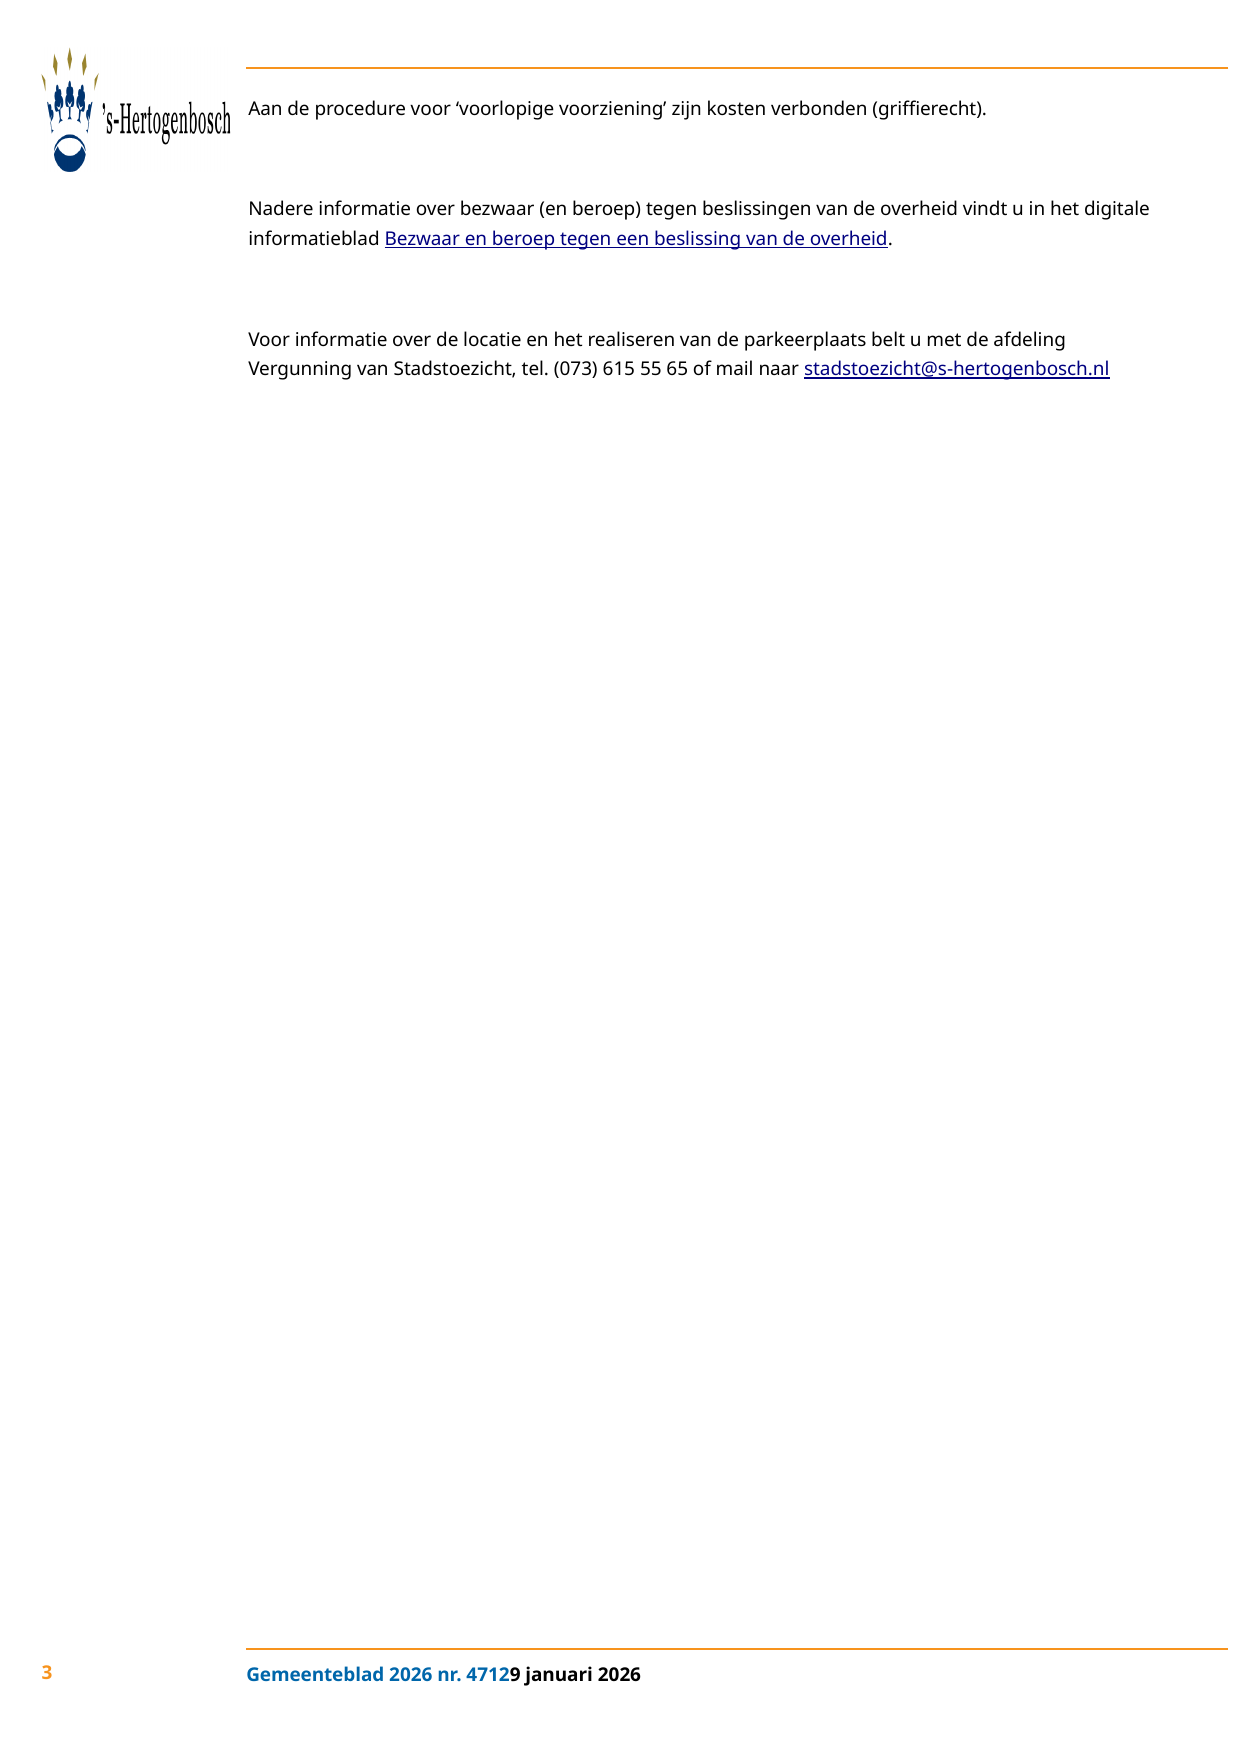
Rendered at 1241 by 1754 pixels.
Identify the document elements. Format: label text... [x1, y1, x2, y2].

picture [41, 47, 231, 172]
text Aan de procedure voor ‘voorlopige voorziening’ zijn kosten verbonden (griffierecht). [248, 95, 1152, 121]
text Nadere informatie over bezwaar (en beroep) tegen beslissingen van de overheid vindt u in het digitale informatieblad Bezwaar en beroep tegen een beslissing van de overheid. [248, 196, 1152, 251]
text Voor informatie over de locatie en het realiseren van de parkeerplaats belt u met de afdeling Vergunning van Stadstoezicht, tel. (073) 615 55 65 of mail naar stadstoezicht@s-hertogenbosch.nl [248, 326, 1152, 381]
